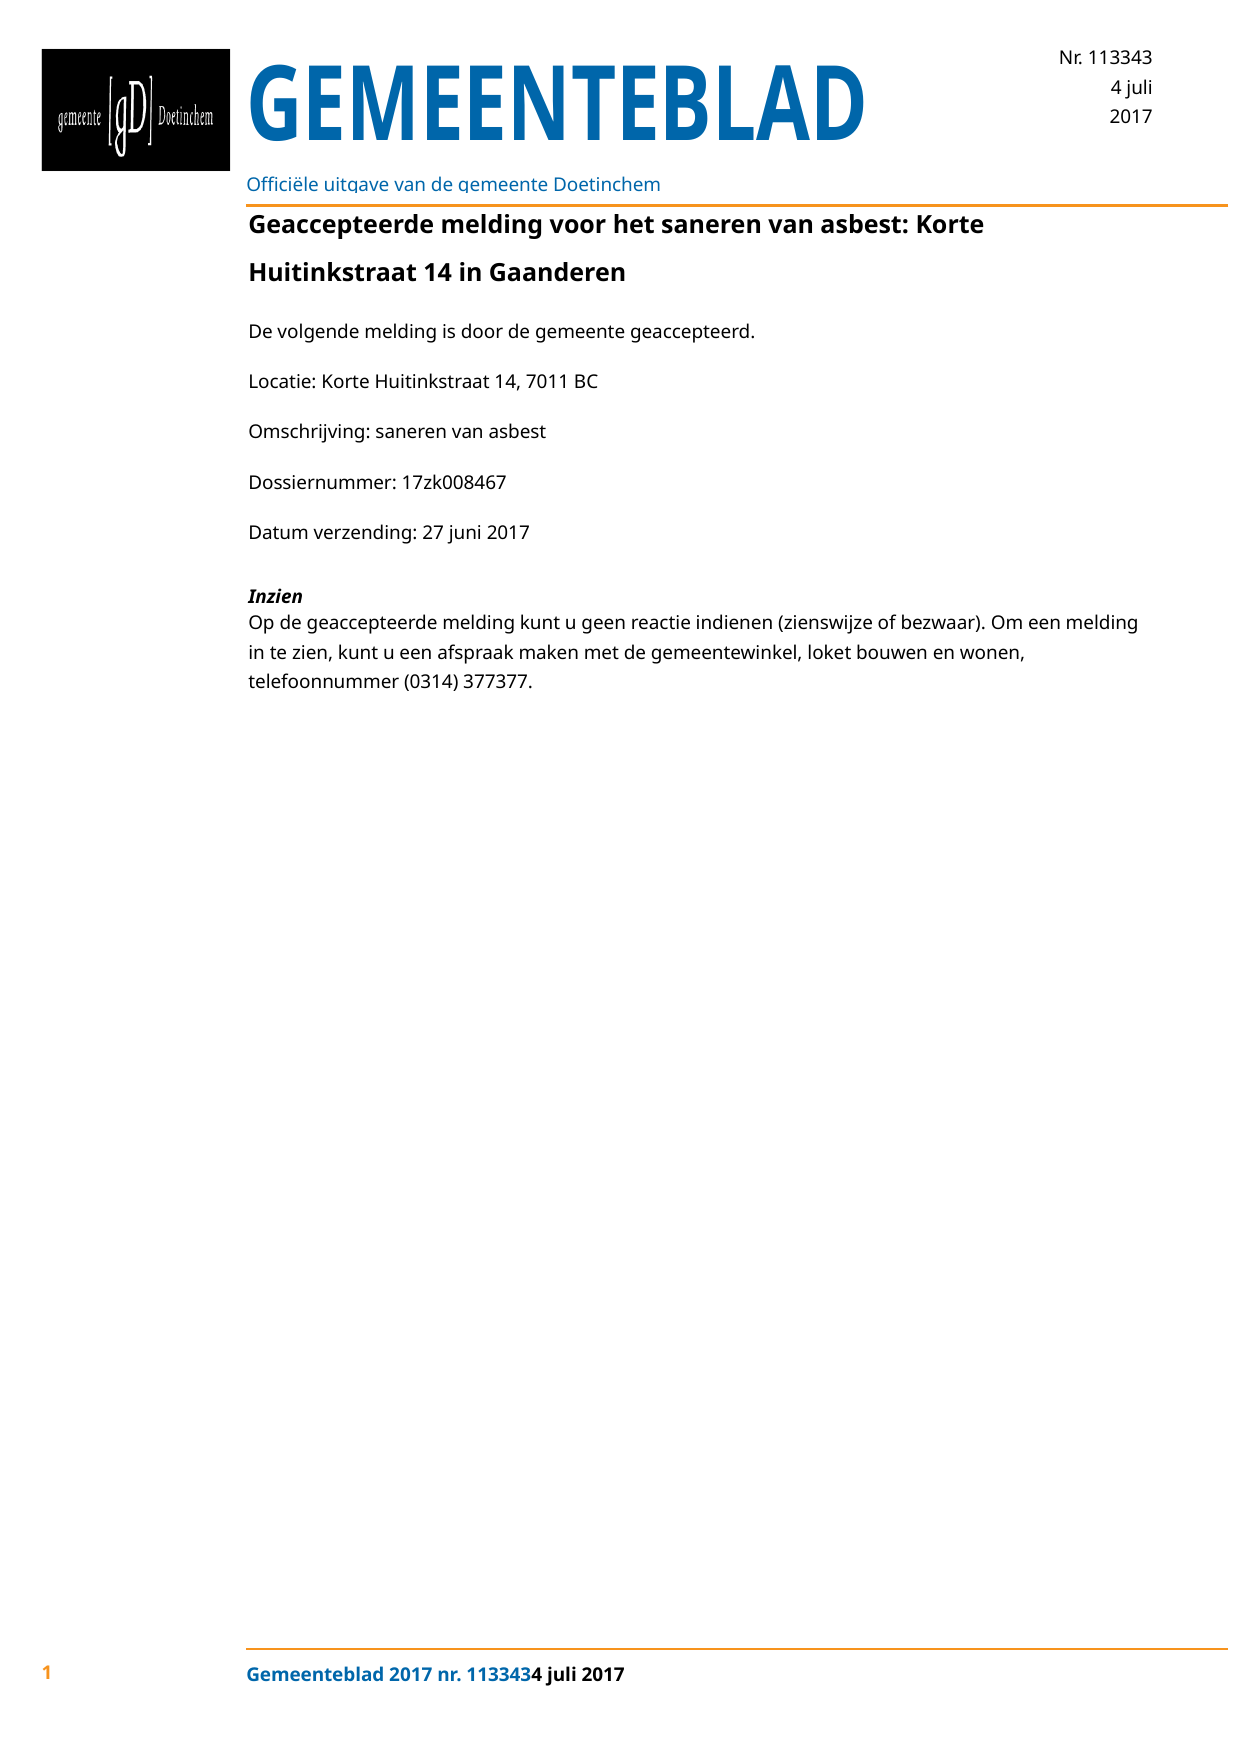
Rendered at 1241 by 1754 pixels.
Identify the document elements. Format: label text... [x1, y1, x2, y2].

text Inzien [248, 583, 1152, 609]
text Dossiernummer: 17zk008467 [248, 469, 1152, 495]
text Locatie: Korte Huitinkstraat 14, 7011 BC [248, 368, 1152, 394]
text De volgende melding is door de gemeente geaccepteerd. [248, 318, 1152, 344]
text Datum verzending: 27 juni 2017 [248, 519, 1152, 545]
text Omschrijving: saneren van asbest [248, 419, 1152, 444]
picture [41, 47, 231, 172]
text Op de geaccepteerde melding kunt u geen reactie indienen (zienswijze of bezwaar). Om een melding in te zien, kunt u een afspraak maken met de gemeentewinkel, loket bouwen en wonen, telefoonnummer (0314) 377377. [248, 609, 1152, 694]
text Geaccepteerde melding voor het saneren van asbest: Korte Huitinkstraat 14 in Gaanderen [248, 207, 1152, 288]
